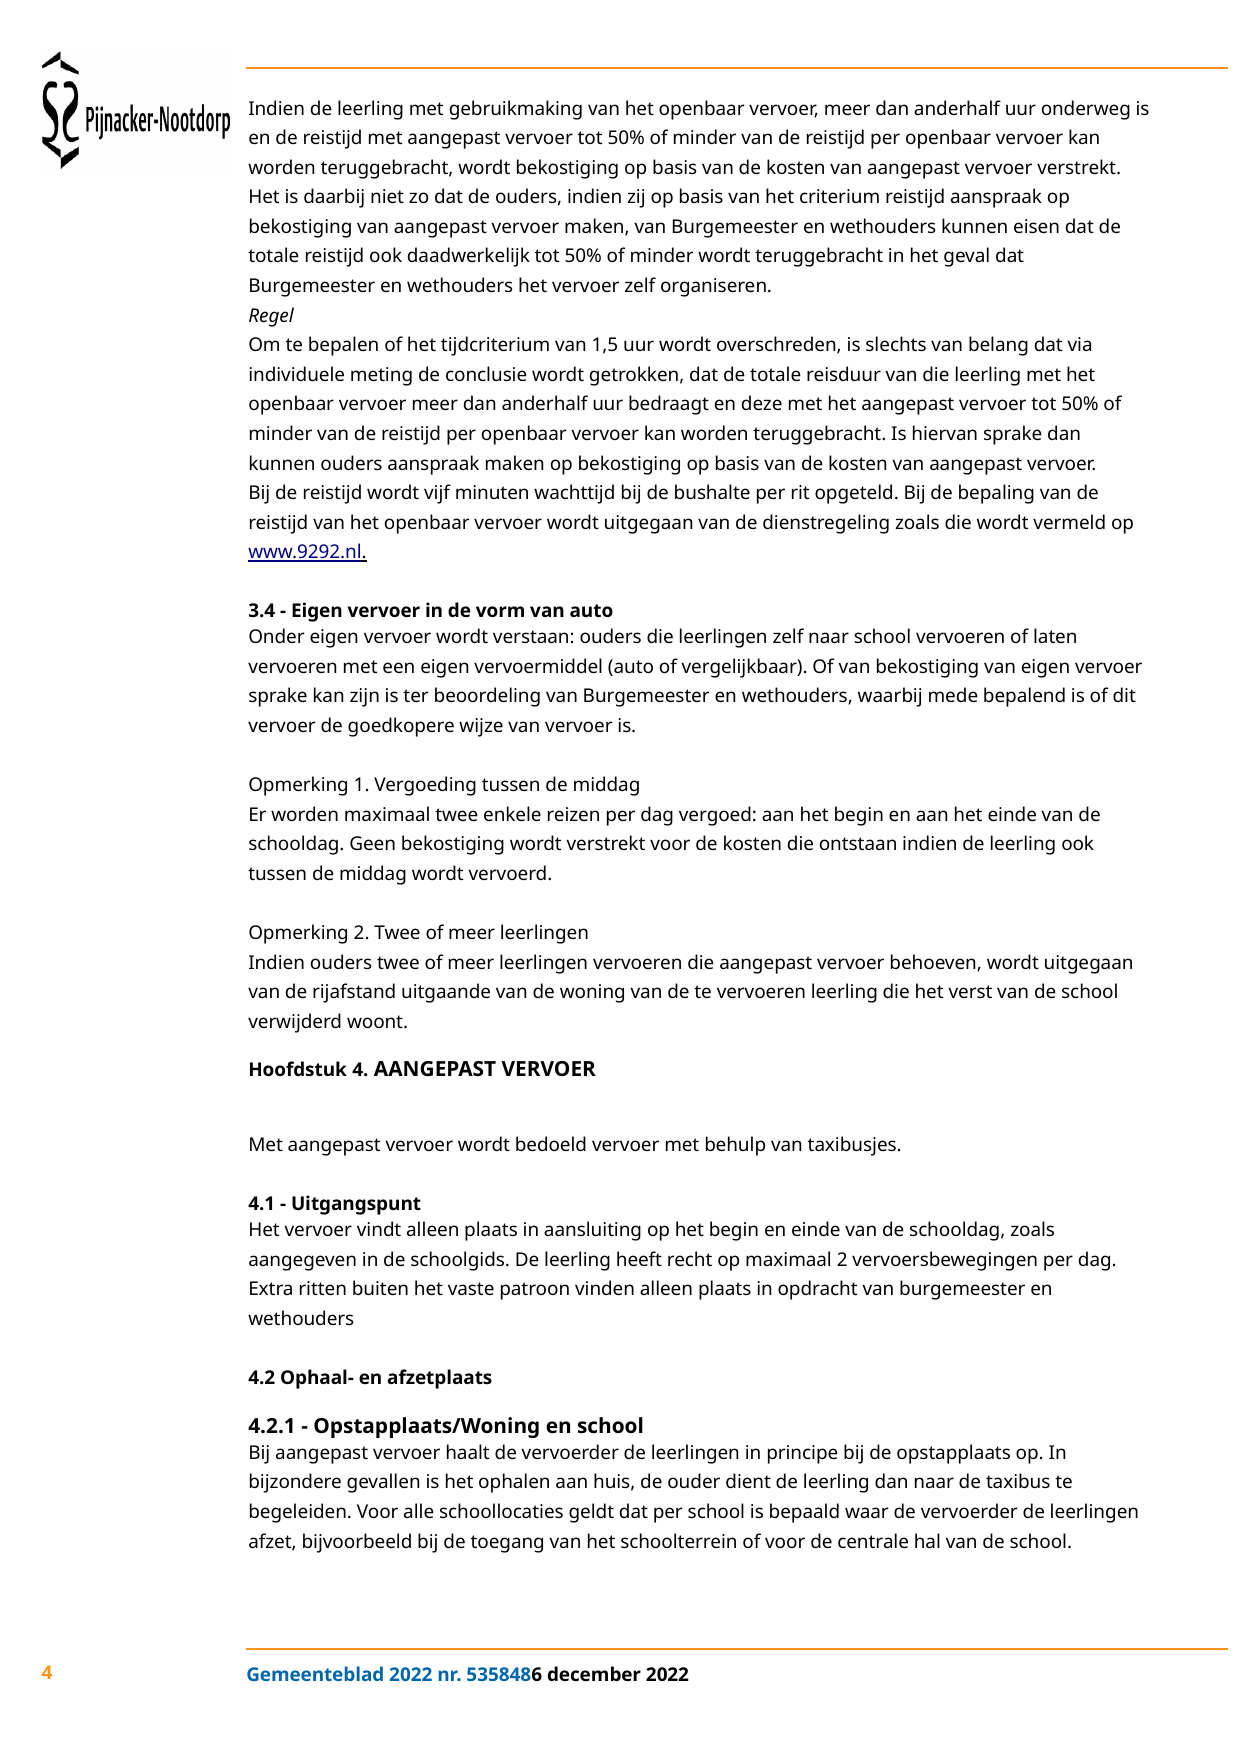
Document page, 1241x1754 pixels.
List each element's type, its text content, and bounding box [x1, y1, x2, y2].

text Onder eigen vervoer wordt verstaan: ouders die leerlingen zelf naar school vervoeren of laten vervoeren met een eigen vervoermiddel (auto of vergelijkbaar). Of van bekostiging van eigen vervoer sprake kan zijn is ter beoordeling van Burgemeester en wethouders, waarbij mede bepalend is of dit vervoer de goedkopere wijze van vervoer is. [248, 623, 1152, 738]
text Met aangepast vervoer wordt bedoeld vervoer met behulp van taxibusjes. [248, 1131, 1152, 1157]
text 3.4 - Eigen vervoer in de vorm van auto [248, 598, 1152, 623]
text Het vervoer vindt alleen plaats in aansluiting op het begin en einde van de schooldag, zoals aangegeven in de schoolgids. De leerling heeft recht op maximaal 2 vervoersbewegingen per dag. Extra ritten buiten het vaste patroon vinden alleen plaats in opdracht van burgemeester en wethouders [248, 1216, 1152, 1331]
text Opmerking 1. Vergoeding tussen de middag [248, 771, 1152, 797]
text 4.1 - Uitgangspunt [248, 1191, 1152, 1216]
text Om te bepalen of het tijdcriterium van 1,5 uur wordt overschreden, is slechts van belang dat via individuele meting de conclusie wordt getrokken, dat de totale reisduur van die leerling met het openbaar vervoer meer dan anderhalf uur bedraagt en deze met het aangepast vervoer tot 50% of minder van de reistijd per openbaar vervoer kan worden teruggebracht. Is hiervan sprake dan kunnen ouders aanspraak maken op bekostiging op basis van de kosten van aangepast vervoer. [248, 331, 1152, 476]
picture [41, 47, 231, 172]
text Indien ouders twee of meer leerlingen vervoeren die aangepast vervoer behoeven, wordt uitgegaan van de rijafstand uitgaande van de woning van de te vervoeren leerling die het verst van de school verwijderd woont. [248, 949, 1152, 1034]
text 4.2.1 - Opstapplaats/Woning en school [248, 1411, 1152, 1439]
text Hoofdstuk 4. AANGEPAST VERVOER [248, 1054, 1152, 1082]
text Regel [248, 302, 1152, 328]
text Er worden maximaal twee enkele reizen per dag vergoed: aan het begin en aan het einde van de schooldag. Geen bekostiging wordt verstrekt voor de kosten die ontstaan indien de leerling ook tussen de middag wordt vervoerd. [248, 801, 1152, 886]
text Bij de reistijd wordt vijf minuten wachttijd bij de bushalte per rit opgeteld. Bij de bepaling van de reistijd van het openbaar vervoer wordt uitgegaan van de dienstregeling zoals die wordt vermeld op www.9292.nl. [248, 479, 1152, 564]
text Bij aangepast vervoer haalt de vervoerder de leerlingen in principe bij de opstapplaats op. In bijzondere gevallen is het ophalen aan huis, de ouder dient de leerling dan naar de taxibus te begeleiden. Voor alle schoollocaties geldt dat per school is bepaald waar de vervoerder de leerlingen afzet, bijvoorbeeld bij de toegang van het schoolterrein of voor de centrale hal van de school. [248, 1439, 1152, 1554]
text 4.2 Ophaal- en afzetplaats [248, 1364, 1152, 1390]
text Opmerking 2. Twee of meer leerlingen [248, 919, 1152, 945]
text Het is daarbij niet zo dat de ouders, indien zij op basis van het criterium reistijd aanspraak op bekostiging van aangepast vervoer maken, van Burgemeester en wethouders kunnen eisen dat de totale reistijd ook daadwerkelijk tot 50% of minder wordt teruggebracht in het geval dat Burgemeester en wethouders het vervoer zelf organiseren. [248, 183, 1152, 298]
text Indien de leerling met gebruikmaking van het openbaar vervoer, meer dan anderhalf uur onderweg is en de reistijd met aangepast vervoer tot 50% of minder van de reistijd per openbaar vervoer kan worden teruggebracht, wordt bekostiging op basis van de kosten van aangepast vervoer verstrekt. [248, 95, 1152, 180]
